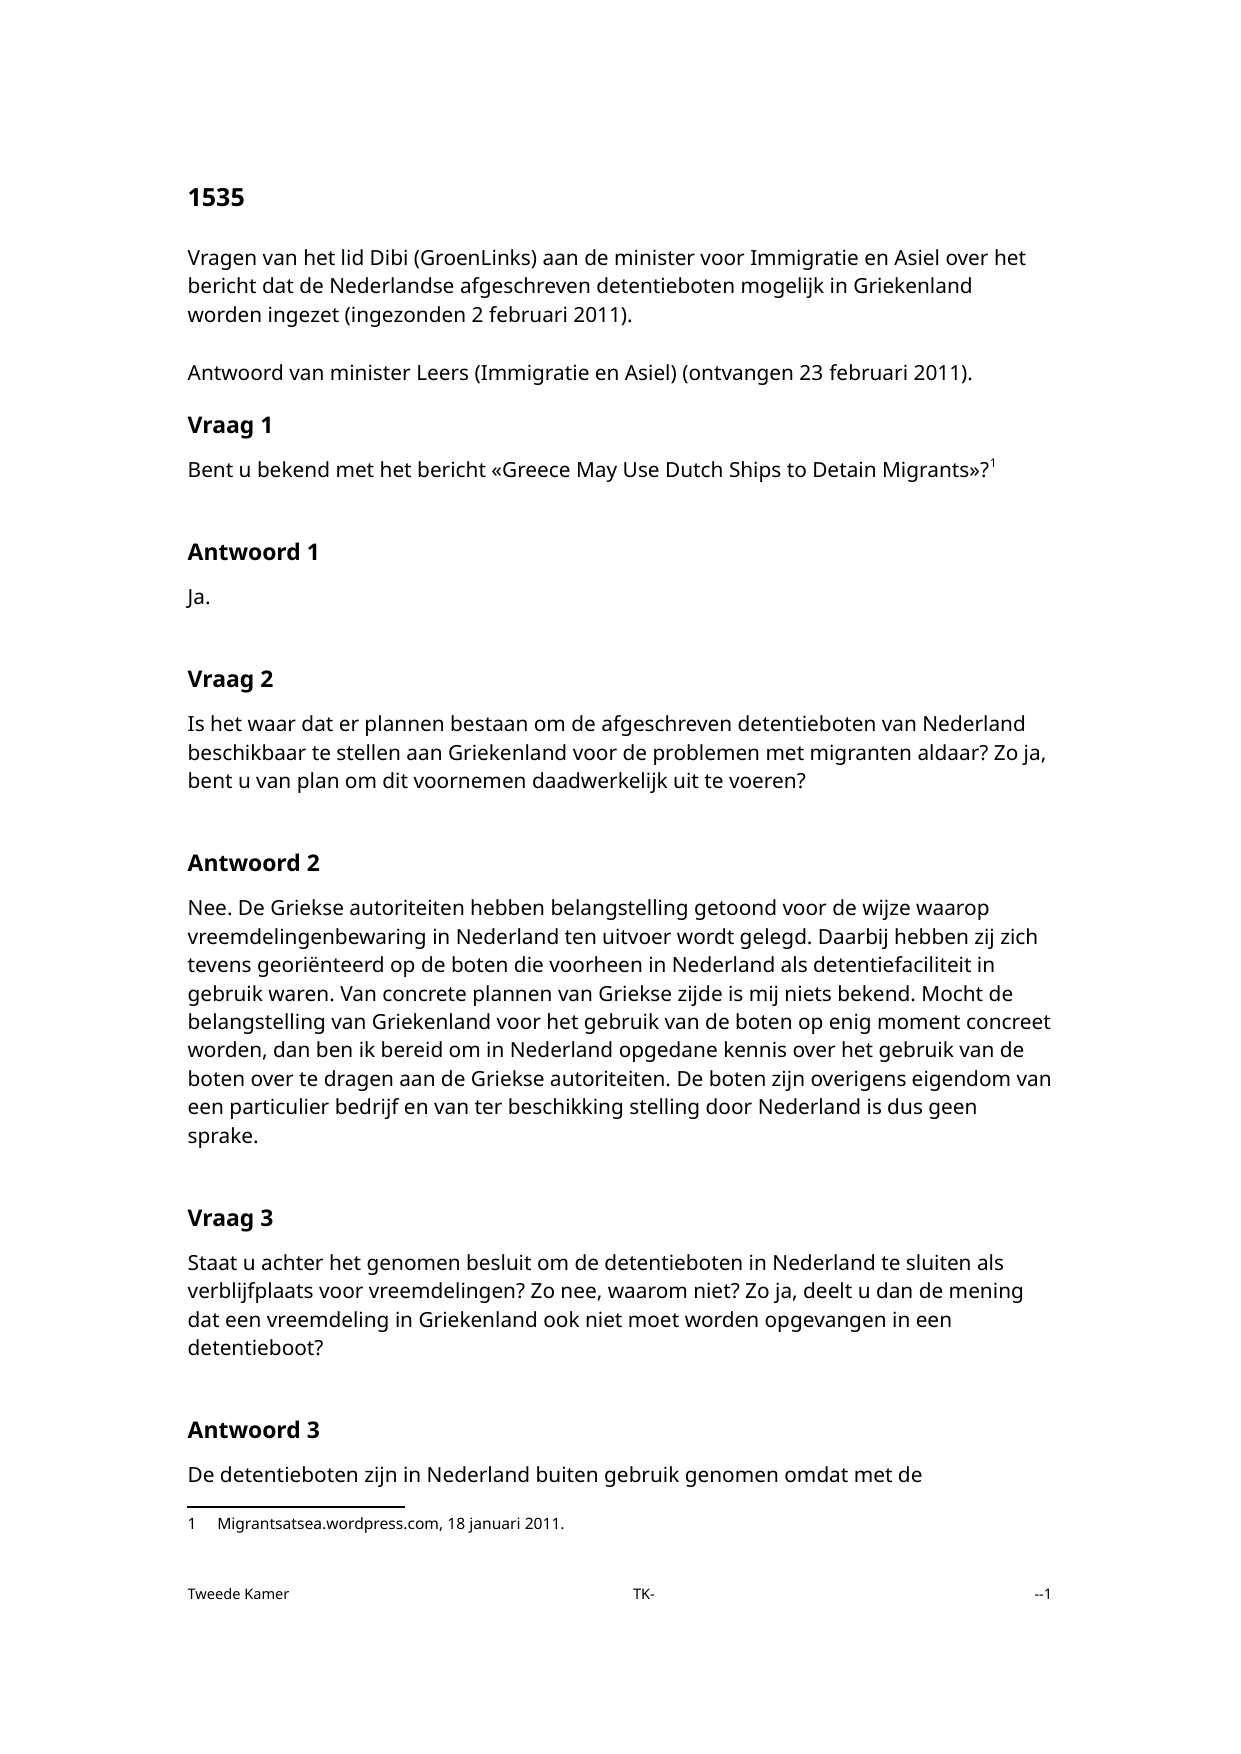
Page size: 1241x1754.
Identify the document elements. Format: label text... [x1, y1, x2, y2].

text Antwoord van minister Leers (Immigratie en Asiel) (ontvangen 23 februari 2011). [187, 358, 1053, 386]
subtitle Vraag 2 [187, 663, 1053, 694]
subtitle Vraag 1 [187, 409, 1053, 440]
text Nee. De Griekse autoriteiten hebben belangstelling getoond voor de wijze waarop vreemdelingenbewaring in Nederland ten uitvoer wordt gelegd. Daarbij hebben zij zich tevens georiënteerd op de boten die voorheen in Nederland als detentiefaciliteit in gebruik waren. Van concrete plannen van Griekse zijde is mij niets bekend. Mocht de belangstelling van Griekenland voor het gebruik van de boten op enig moment concreet worden, dan ben ik bereid om in Nederland opgedane kennis over het gebruik van de boten over te dragen aan de Griekse autoriteiten. De boten zijn overigens eigendom van een particulier bedrijf en van ter beschikking stelling door Nederland is dus geen sprake. [187, 893, 1053, 1149]
subtitle Antwoord 3 [187, 1414, 1053, 1446]
subtitle Antwoord 2 [187, 847, 1053, 878]
text Migrantsatsea.wordpress.com, 18 januari 2011. [187, 1506, 1053, 1534]
text Ja. [187, 582, 1053, 611]
text Vragen van het lid Dibi (GroenLinks) aan de minister voor Immigratie en Asiel over het bericht dat de Nederlandse afgeschreven detentieboten mogelijk in Griekenland worden ingezet (ingezonden 2 februari 2011). [187, 243, 1053, 328]
text De detentieboten zijn in Nederland buiten gebruik genomen omdat met de [187, 1461, 1053, 1489]
text Bent u bekend met het bericht «Greece May Use Dutch Ships to Detain Migrants»? [187, 455, 1053, 483]
subtitle Antwoord 1 [187, 536, 1053, 567]
text Is het waar dat er plannen bestaan om de afgeschreven detentieboten van Nederland beschikbaar te stellen aan Griekenland voor de problemen met migranten aldaar? Zo ja, bent u van plan om dit voornemen daadwerkelijk uit te voeren? [187, 709, 1053, 795]
text 1535 [187, 179, 1053, 213]
text Staat u achter het genomen besluit om de detentieboten in Nederland te sluiten als verblijfplaats voor vreemdelingen? Zo nee, waarom niet? Zo ja, deelt u dan de mening dat een vreemdeling in Griekenland ook niet moet worden opgevangen in een detentieboot? [187, 1248, 1053, 1362]
subtitle Vraag 3 [187, 1202, 1053, 1233]
